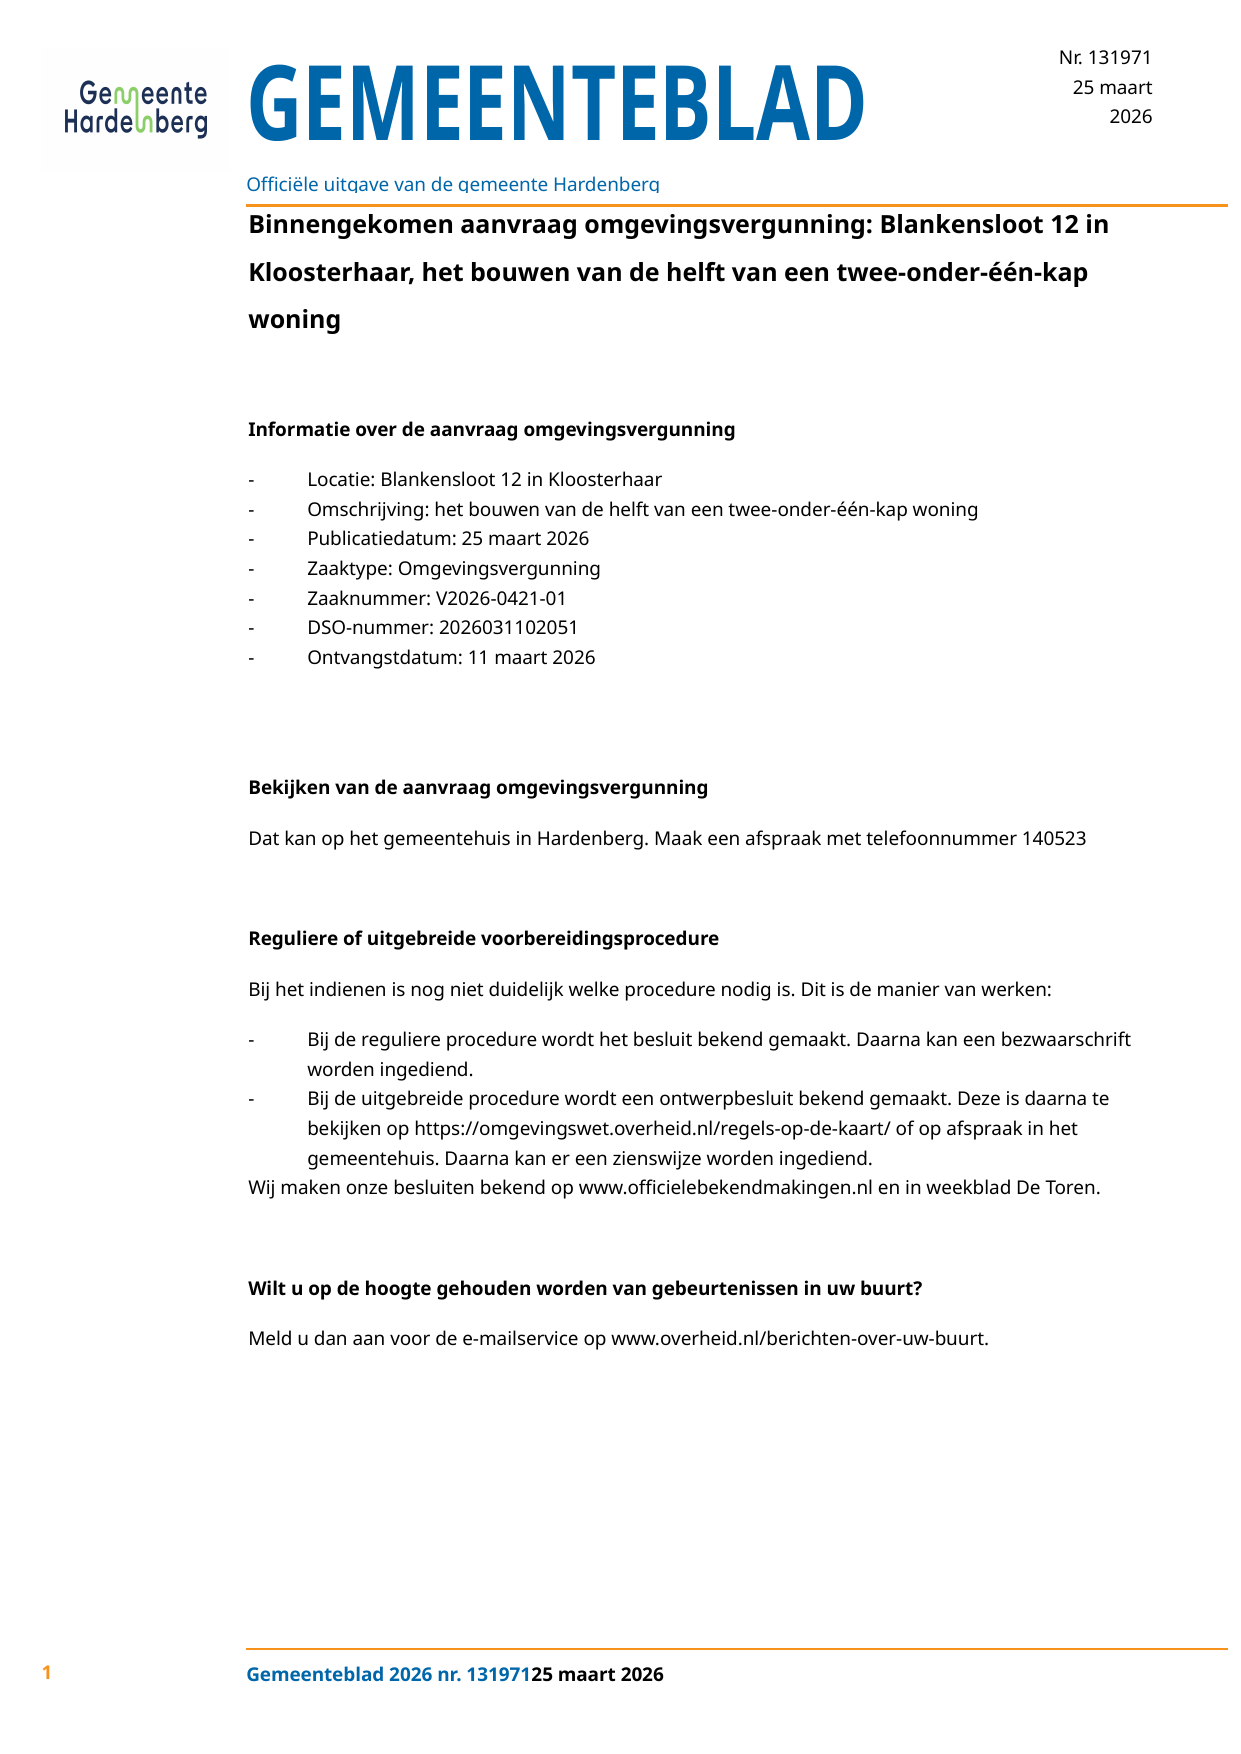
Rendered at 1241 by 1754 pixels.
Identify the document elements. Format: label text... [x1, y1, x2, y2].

text Bij het indienen is nog niet duidelijk welke procedure nodig is. Dit is de manier van werken: [248, 976, 1152, 1002]
list Omschrijving: het bouwen van de helft van een twee-onder-één-kap woning [248, 496, 1152, 522]
text Meld u dan aan voor de e-mailservice op www.overheid.nl/berichten-over-uw-buurt. [248, 1326, 1152, 1351]
picture [41, 47, 231, 172]
text Wilt u op de hoogte gehouden worden van gebeurtenissen in uw buurt? [248, 1275, 1152, 1301]
text Binnengekomen aanvraag omgevingsvergunning: Blankensloot 12 in Kloosterhaar, het bouwen van de helft van een twee-onder-één-kap woning [248, 207, 1152, 336]
list Bij de reguliere procedure wordt het besluit bekend gemaakt. Daarna kan een bezwaarschrift worden ingediend. [248, 1026, 1152, 1082]
text Wij maken onze besluiten bekend op www.officielebekendmakingen.nl en in weekblad De Toren. [248, 1174, 1152, 1200]
text Bekijken van de aanvraag omgevingsvergunning [248, 774, 1152, 800]
list Ontvangstdatum: 11 maart 2026 [248, 644, 1152, 669]
text Dat kan op het gemeentehuis in Hardenberg. Maak een afspraak met telefoonnummer 140523 [248, 825, 1152, 850]
list Bij de uitgebreide procedure wordt een ontwerpbesluit bekend gemaakt. Deze is daarna te bekijken op https://omgevingswet.overheid.nl/regels-op-de-kaart/ of op afspraak in het gemeentehuis. Daarna kan er een zienswijze worden ingediend. [248, 1086, 1152, 1170]
list Publicatiedatum: 25 maart 2026 [248, 526, 1152, 551]
text Reguliere of uitgebreide voorbereidingsprocedure [248, 926, 1152, 951]
list Zaaktype: Omgevingsvergunning [248, 555, 1152, 581]
list Locatie: Blankensloot 12 in Kloosterhaar [248, 466, 1152, 492]
list DSO-nummer: 2026031102051 [248, 614, 1152, 640]
text Informatie over de aanvraag omgevingsvergunning [248, 416, 1152, 442]
list Zaaknummer: V2026-0421-01 [248, 585, 1152, 610]
